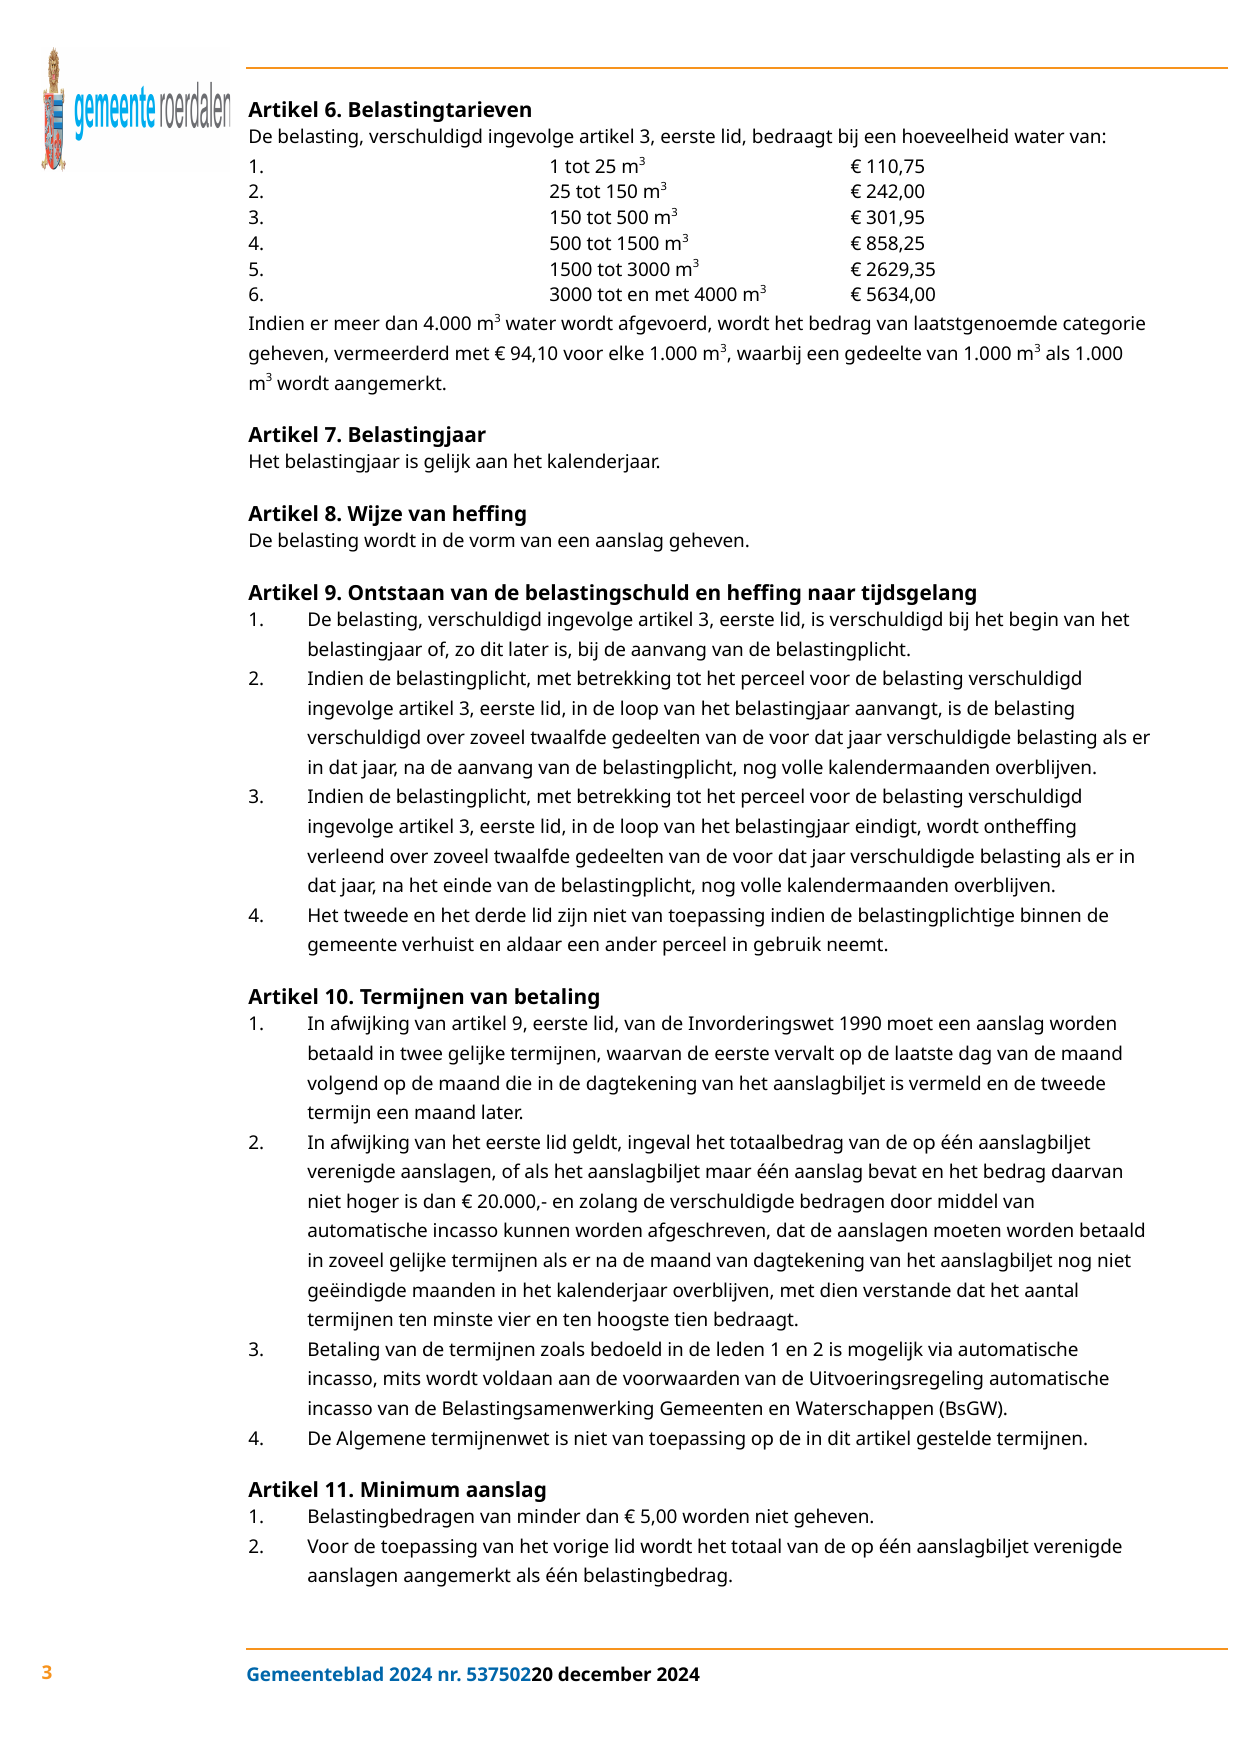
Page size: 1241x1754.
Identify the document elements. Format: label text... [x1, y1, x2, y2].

text Indien er meer dan 4.000 m3 water wordt afgevoerd, wordt het bedrag van laatstgenoemde categorie geheven, vermeerderd met € 94,10 voor elke 1.000 m3, waarbij een gedeelte van 1.000 m3 als 1.000 m3 wordt aangemerkt. [248, 311, 1152, 395]
table_cell € 2629,35 [850, 256, 1152, 282]
text Het belastingjaar is gelijk aan het kalenderjaar. [248, 448, 1152, 474]
table_header 1 tot 25 m3 [549, 153, 850, 179]
table_cell € 301,95 [850, 204, 1152, 230]
table_cell 500 tot 1500 m3 [549, 230, 850, 256]
table_cell 6. [248, 282, 549, 307]
list Voor de toepassing van het vorige lid wordt het totaal van de op één aanslagbiljet verenigde aanslagen aangemerkt als één belastingbedrag. [248, 1533, 1152, 1588]
list In afwijking van artikel 9, eerste lid, van de Invorderingswet 1990 moet een aanslag worden betaald in twee gelijke termijnen, waarvan de eerste vervalt op de laatste dag van de maand volgend op de maand die in de dagtekening van het aanslagbiljet is vermeld en de tweede termijn een maand later. [248, 1011, 1152, 1125]
text Artikel 6. Belastingtarieven [248, 95, 1152, 123]
list De belasting, verschuldigd ingevolge artikel 3, eerste lid, is verschuldigd bij het begin van het belastingjaar of, zo dit later is, bij de aanvang van de belastingplicht. [248, 606, 1152, 662]
table_header 1. [248, 153, 549, 179]
text Artikel 7. Belastingjaar [248, 420, 1152, 448]
table_cell € 5634,00 [850, 282, 1152, 307]
list De Algemene termijnenwet is niet van toepassing op de in dit artikel gestelde termijnen. [248, 1425, 1152, 1450]
table_cell 1500 tot 3000 m3 [549, 256, 850, 282]
table_cell 4. [248, 230, 549, 256]
text Artikel 8. Wijze van heffing [248, 499, 1152, 527]
table_cell 2. [248, 179, 549, 204]
table_cell 25 tot 150 m3 [549, 179, 850, 204]
list Het tweede en het derde lid zijn niet van toepassing indien de belastingplichtige binnen de gemeente verhuist en aldaar een ander perceel in gebruik neemt. [248, 902, 1152, 957]
list In afwijking van het eerste lid geldt, ingeval het totaalbedrag van de op één aanslagbiljet verenigde aanslagen, of als het aanslagbiljet maar één aanslag bevat en het bedrag daarvan niet hoger is dan € 20.000,- en zolang de verschuldigde bedragen door middel van automatische incasso kunnen worden afgeschreven, dat de aanslagen moeten worden betaald in zoveel gelijke termijnen als er na de maand van dagtekening van het aanslagbiljet nog niet geëindigde maanden in het kalenderjaar overblijven, met dien verstande dat het aantal termijnen ten minste vier en ten hoogste tien bedraagt. [248, 1129, 1152, 1332]
list Indien de belastingplicht, met betrekking tot het perceel voor de belasting verschuldigd ingevolge artikel 3, eerste lid, in de loop van het belastingjaar aanvangt, is de belasting verschuldigd over zoveel twaalfde gedeelten van de voor dat jaar verschuldigde belasting als er in dat jaar, na de aanvang van de belastingplicht, nog volle kalendermaanden overblijven. [248, 665, 1152, 780]
picture [41, 47, 231, 172]
table_cell 150 tot 500 m3 [549, 204, 850, 230]
list Indien de belastingplicht, met betrekking tot het perceel voor de belasting verschuldigd ingevolge artikel 3, eerste lid, in de loop van het belastingjaar eindigt, wordt ontheffing verleend over zoveel twaalfde gedeelten van de voor dat jaar verschuldigde belasting als er in dat jaar, na het einde van de belastingplicht, nog volle kalendermaanden overblijven. [248, 784, 1152, 898]
text De belasting wordt in de vorm van een aanslag geheven. [248, 527, 1152, 553]
table_cell € 858,25 [850, 230, 1152, 256]
table_cell 3000 tot en met 4000 m3 [549, 282, 850, 307]
table_cell 3. [248, 204, 549, 230]
text Artikel 10. Termijnen van betaling [248, 982, 1152, 1011]
list Betaling van de termijnen zoals bedoeld in de leden 1 en 2 is mogelijk via automatische incasso, mits wordt voldaan aan de voorwaarden van de Uitvoeringsregeling automatische incasso van de Belastingsamenwerking Gemeenten en Waterschappen (BsGW). [248, 1336, 1152, 1421]
table_header € 110,75 [850, 153, 1152, 179]
table_cell 5. [248, 256, 549, 282]
text Artikel 11. Minimum aanslag [248, 1475, 1152, 1503]
table_cell € 242,00 [850, 179, 1152, 204]
list Belastingbedragen van minder dan € 5,00 worden niet geheven. [248, 1503, 1152, 1529]
text De belasting, verschuldigd ingevolge artikel 3, eerste lid, bedraagt bij een hoeveelheid water van: [248, 123, 1152, 149]
text Artikel 9. Ontstaan van de belastingschuld en heffing naar tijdsgelang [248, 578, 1152, 606]
